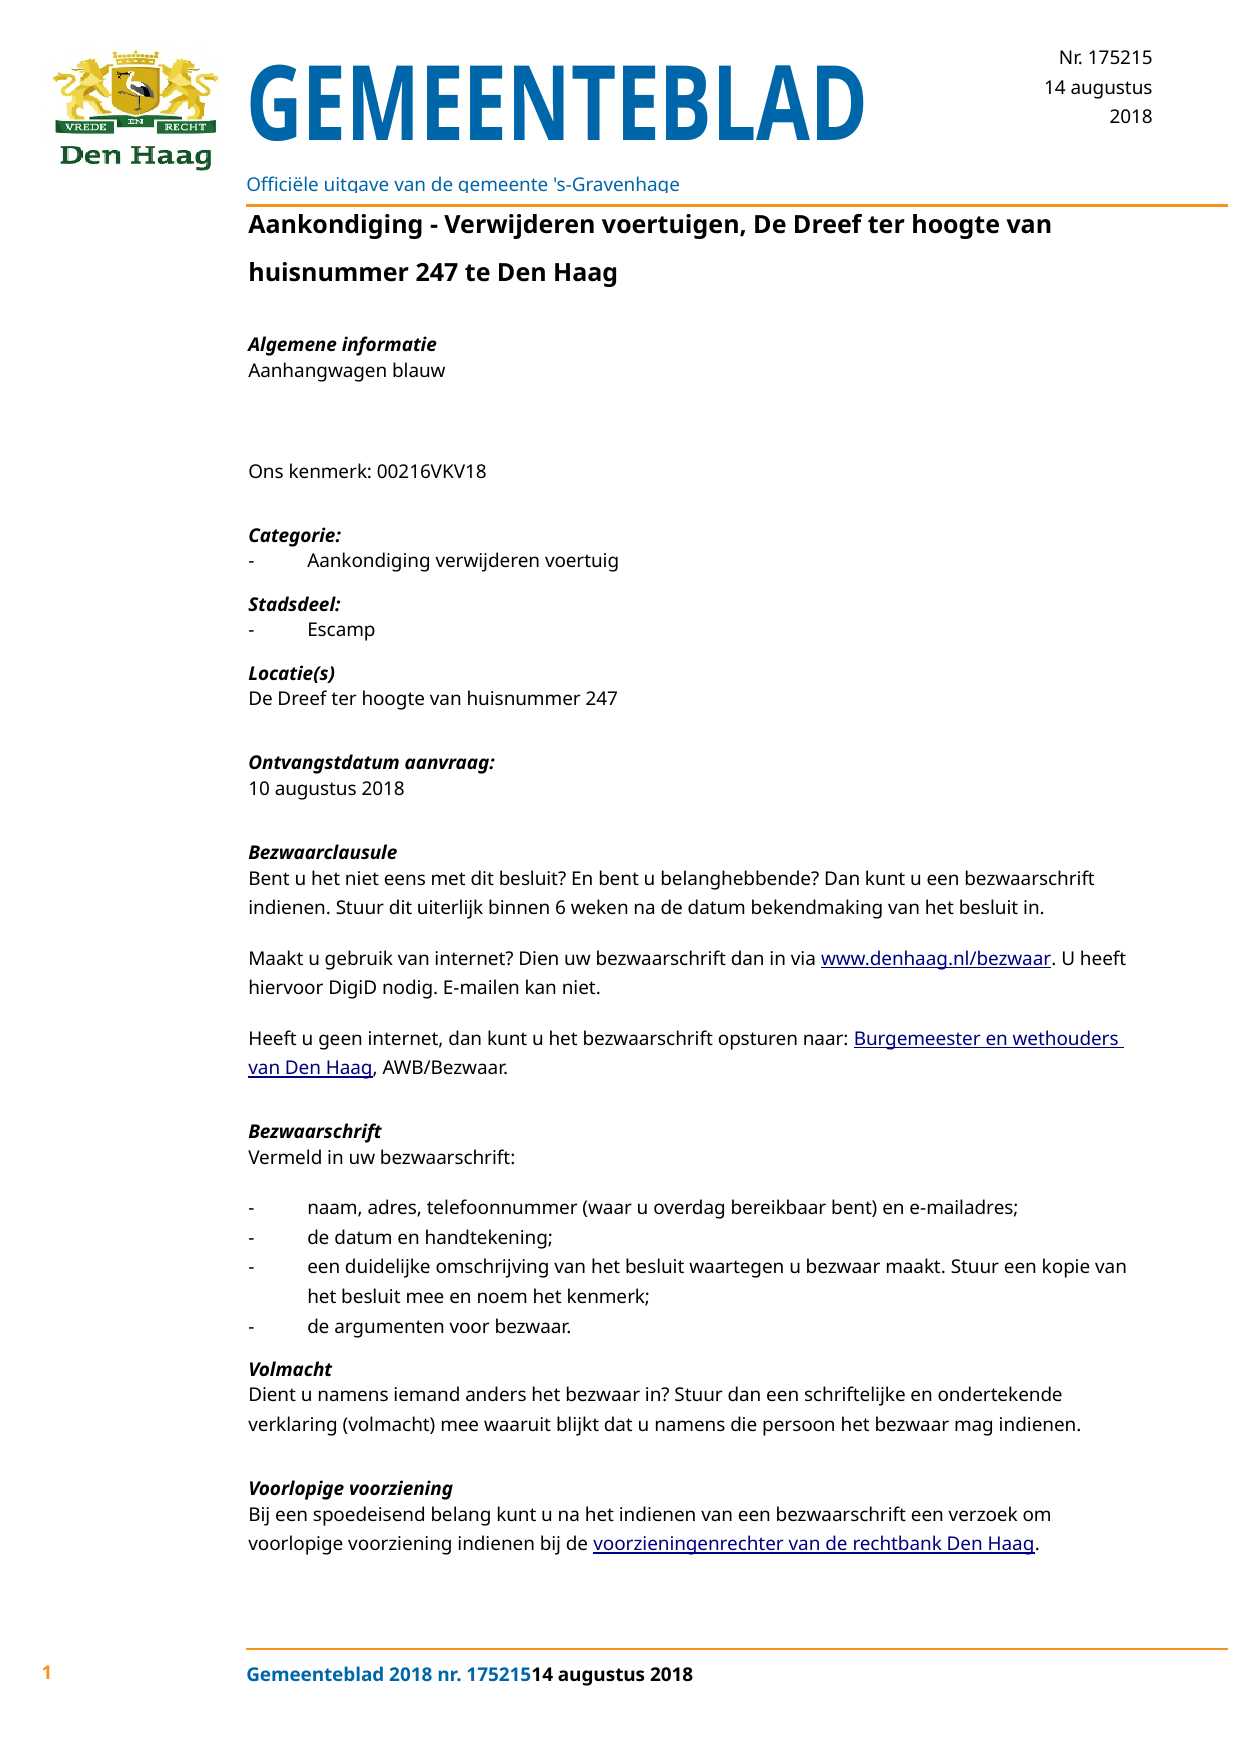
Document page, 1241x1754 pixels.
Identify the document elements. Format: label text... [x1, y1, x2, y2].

text Bij een spoedeisend belang kunt u na het indienen van een bezwaarschrift een verzoek om voorlopige voorziening indienen bij de voorzieningenrechter van de rechtbank Den Haag. [248, 1501, 1152, 1556]
text Volmacht [248, 1356, 1152, 1382]
text De Dreef ter hoogte van huisnummer 247 [248, 685, 1152, 711]
list Aankondiging verwijderen voertuig [248, 548, 1152, 573]
text Aanhangwagen blauw [248, 357, 1152, 383]
text Bent u het niet eens met dit besluit? En bent u belanghebbende? Dan kunt u een bezwaarschrift indienen. Stuur dit uiterlijk binnen 6 weken na de datum bekendmaking van het besluit in. [248, 865, 1152, 920]
text Stadsdeel: [248, 591, 1152, 617]
text Aankondiging - Verwijderen voertuigen, De Dreef ter hoogte van huisnummer 247 te Den Haag [248, 207, 1152, 288]
text Categorie: [248, 522, 1152, 548]
text 10 augustus 2018 [248, 775, 1152, 801]
text Heeft u geen internet, dan kunt u het bezwaarschrift opsturen naar: Burgemeester en wethouders van Den Haag, AWB/Bezwaar. [248, 1025, 1152, 1080]
list de argumenten voor bezwaar. [248, 1313, 1152, 1338]
list de datum en handtekening; [248, 1224, 1152, 1250]
list naam, adres, telefoonnummer (waar u overdag bereikbaar bent) en e-mailadres; [248, 1194, 1152, 1220]
list een duidelijke omschrijving van het besluit waartegen u bezwaar maakt. Stuur een kopie van het besluit mee en noem het kenmerk; [248, 1254, 1152, 1309]
text Dient u namens iemand anders het bezwaar in? Stuur dan een schriftelijke en ondertekende verklaring (volmacht) mee waaruit blijkt dat u namens die persoon het bezwaar mag indienen. [248, 1382, 1152, 1437]
text Ontvangstdatum aanvraag: [248, 749, 1152, 775]
text Bezwaarclausule [248, 839, 1152, 865]
text Voorlopige voorziening [248, 1475, 1152, 1501]
picture [41, 47, 231, 172]
text Maakt u gebruik van internet? Dien uw bezwaarschrift dan in via www.denhaag.nl/bezwaar. U heeft hiervoor DigiD nodig. E-mailen kan niet. [248, 945, 1152, 1000]
text Ons kenmerk: 00216VKV18 [248, 458, 1152, 484]
text Bezwaarschrift [248, 1118, 1152, 1144]
text Locatie(s) [248, 660, 1152, 685]
list Escamp [248, 617, 1152, 642]
text Vermeld in uw bezwaarschrift: [248, 1144, 1152, 1170]
text Algemene informatie [248, 331, 1152, 357]
